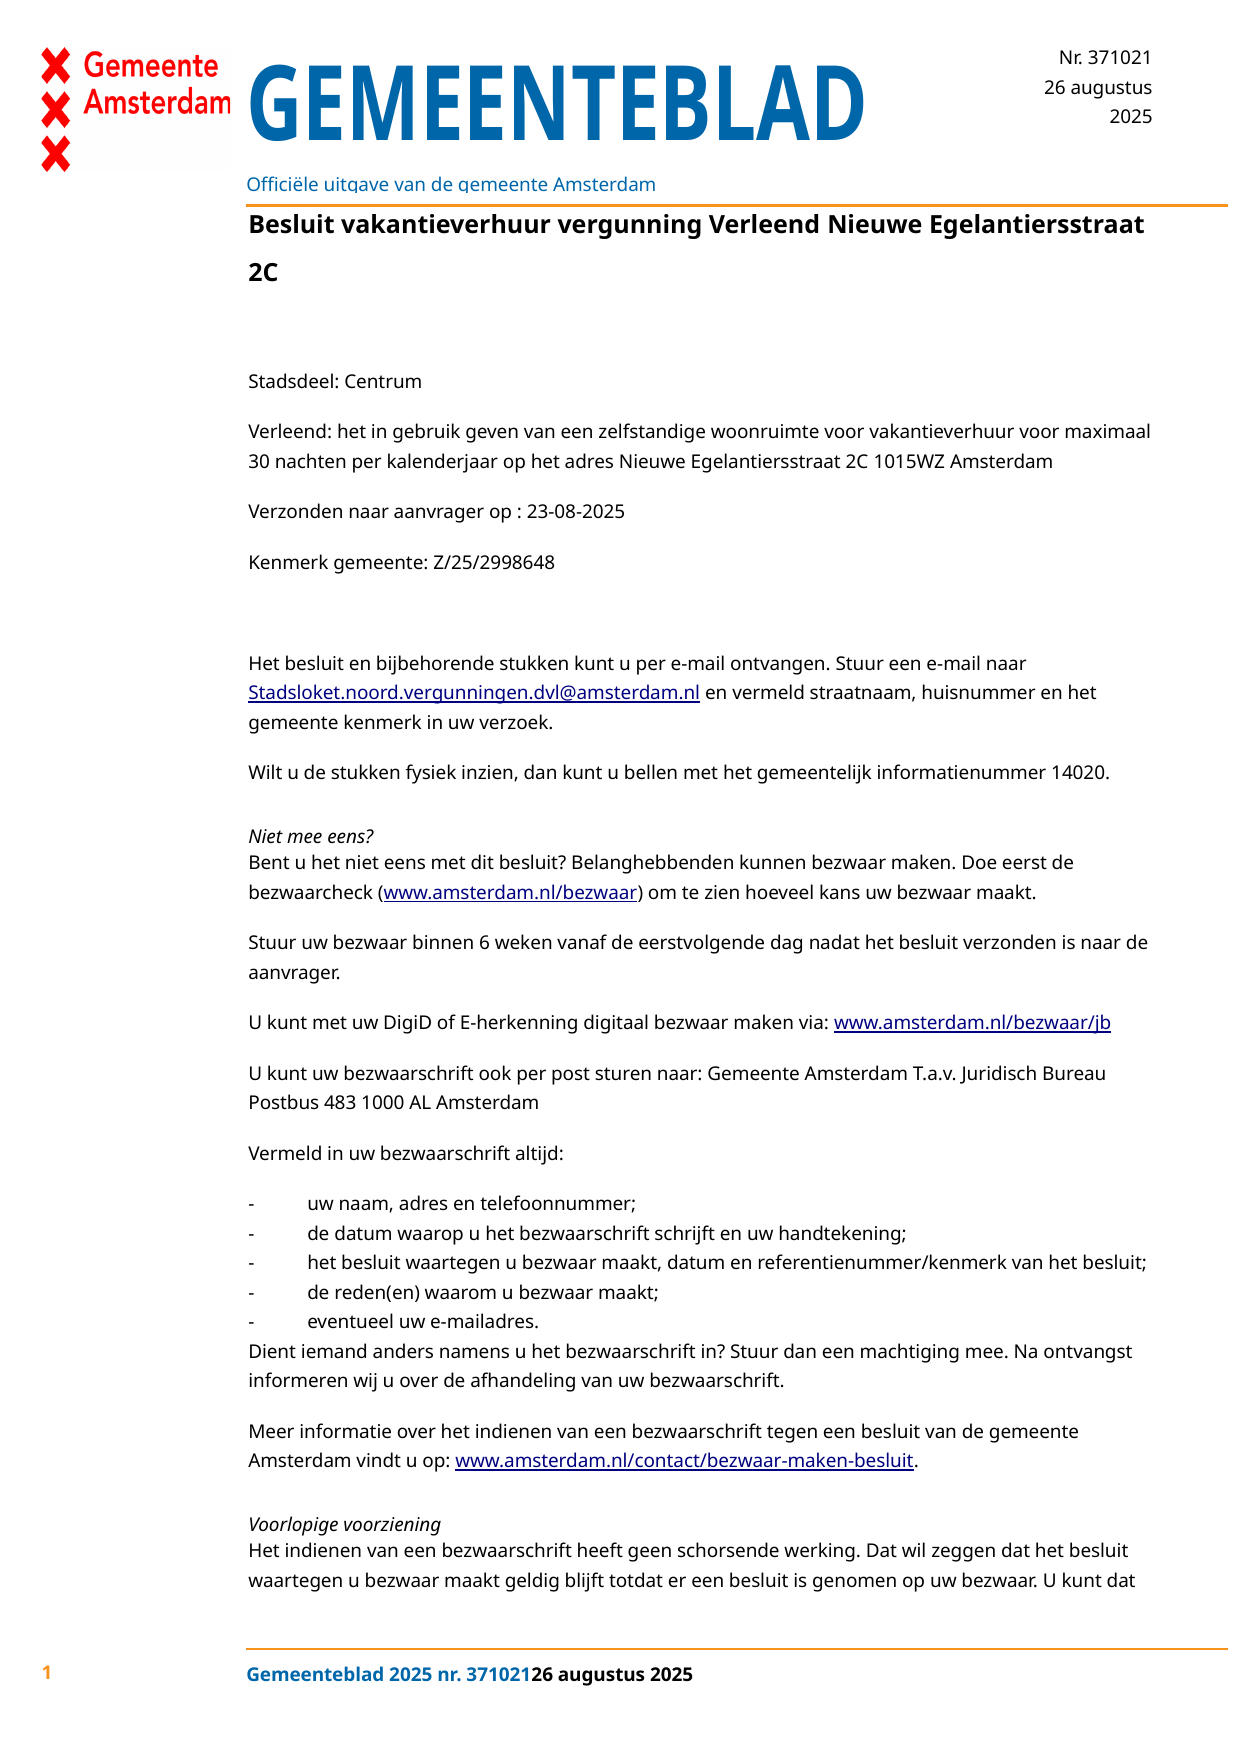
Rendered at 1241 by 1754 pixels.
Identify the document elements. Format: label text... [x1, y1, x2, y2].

list het besluit waartegen u bezwaar maakt, datum en referentienummer/kenmerk van het besluit; [248, 1249, 1152, 1275]
text Besluit vakantieverhuur vergunning Verleend Nieuwe Egelantiersstraat 2C [248, 207, 1152, 288]
text Stuur uw bezwaar binnen 6 weken vanaf de eerstvolgende dag nadat het besluit verzonden is naar de aanvrager. [248, 929, 1152, 984]
text Het indienen van een bezwaarschrift heeft geen schorsende werking. Dat wil zeggen dat het besluit waartegen u bezwaar maakt geldig blijft totdat er een besluit is genomen op uw bezwaar. U kunt dat [248, 1537, 1152, 1593]
text Het besluit en bijbehorende stukken kunt u per e-mail ontvangen. Stuur een e-mail naar Stadsloket.noord.vergunningen.dvl@amsterdam.nl en vermeld straatnaam, huisnummer en het gemeente kenmerk in uw verzoek. [248, 650, 1152, 735]
text Dient iemand anders namens u het bezwaarschrift in? Stuur dan een machtiging mee. Na ontvangst informeren wij u over de afhandeling van uw bezwaarschrift. [248, 1338, 1152, 1393]
text Wilt u de stukken fysiek inzien, dan kunt u bellen met het gemeentelijk informatienummer 14020. [248, 759, 1152, 785]
text Stadsdeel: Centrum [248, 368, 1152, 394]
text Bent u het niet eens met dit besluit? Belanghebbenden kunnen bezwaar maken. Doe eerst de bezwaarcheck (www.amsterdam.nl/bezwaar) om te zien hoeveel kans uw bezwaar maakt. [248, 849, 1152, 904]
list uw naam, adres en telefoonnummer; [248, 1190, 1152, 1216]
text Kenmerk gemeente: Z/25/2998648 [248, 549, 1152, 575]
text Verzonden naar aanvrager op : 23-08-2025 [248, 499, 1152, 524]
text Meer informatie over het indienen van een bezwaarschrift tegen een besluit van de gemeente Amsterdam vindt u op: www.amsterdam.nl/contact/bezwaar-maken-besluit. [248, 1418, 1152, 1473]
text Vermeld in uw bezwaarschrift altijd: [248, 1140, 1152, 1165]
text Verleend: het in gebruik geven van een zelfstandige woonruimte voor vakantieverhuur voor maximaal 30 nachten per kalenderjaar op het adres Nieuwe Egelantiersstraat 2C 1015WZ Amsterdam [248, 419, 1152, 474]
list de datum waarop u het bezwaarschrift schrijft en uw handtekening; [248, 1220, 1152, 1245]
list eventueel uw e-mailadres. [248, 1308, 1152, 1334]
text U kunt met uw DigiD of E-herkenning digitaal bezwaar maken via: www.amsterdam.nl/bezwaar/jb [248, 1009, 1152, 1035]
text Niet mee eens? [248, 823, 1152, 849]
list de reden(en) waarom u bezwaar maakt; [248, 1279, 1152, 1304]
text Voorlopige voorziening [248, 1512, 1152, 1537]
text U kunt uw bezwaarschrift ook per post sturen naar: Gemeente Amsterdam T.a.v. Juridisch Bureau Postbus 483 1000 AL Amsterdam [248, 1060, 1152, 1115]
picture [41, 47, 231, 172]
